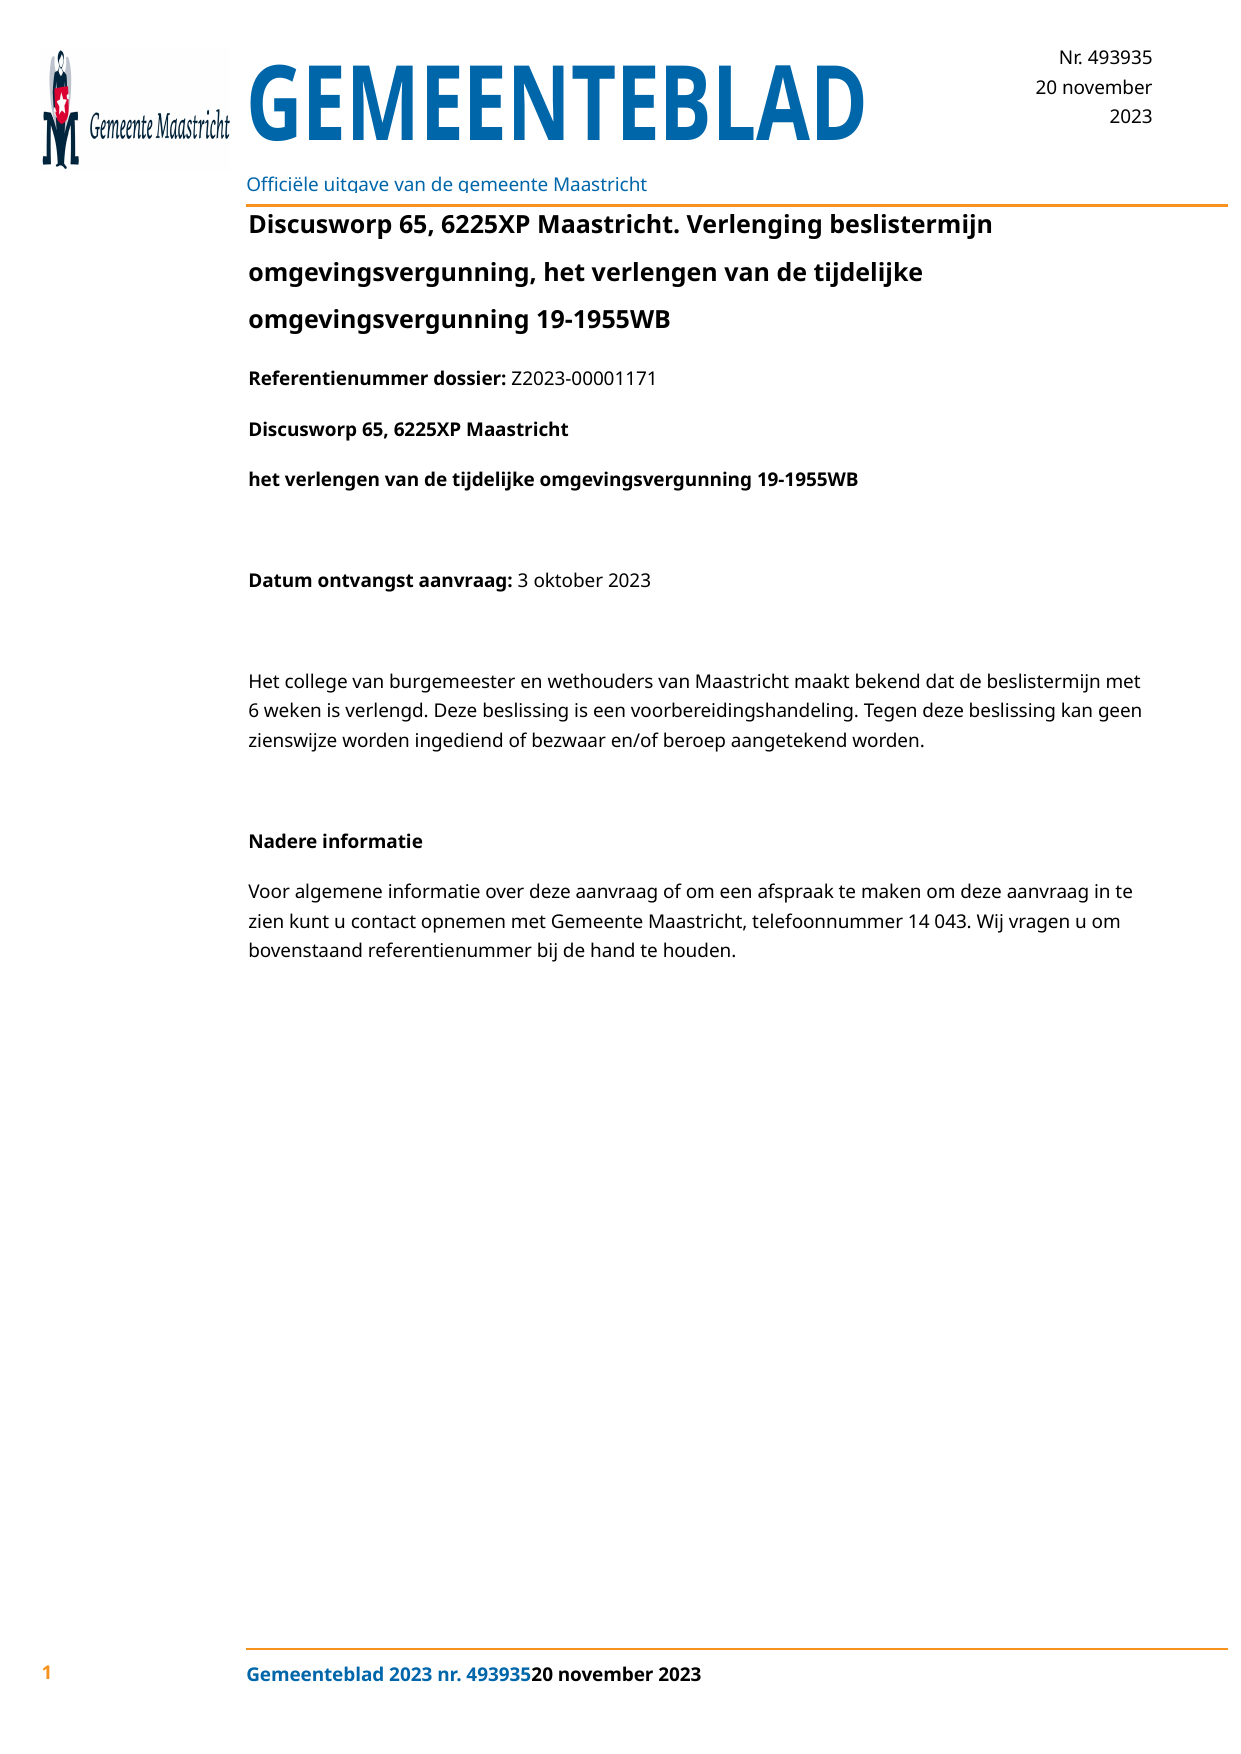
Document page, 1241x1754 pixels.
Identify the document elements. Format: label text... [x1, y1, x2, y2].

picture [41, 47, 231, 172]
text Datum ontvangst aanvraag: 3 oktober 2023 [248, 567, 1152, 593]
text Referentienummer dossier: Z2023-00001171 [248, 366, 1152, 391]
text Nadere informatie [248, 828, 1152, 854]
text Discusworp 65, 6225XP Maastricht. Verlenging beslistermijn omgevingsvergunning, het verlengen van de tijdelijke omgevingsvergunning 19-1955WB [248, 207, 1152, 336]
text Discusworp 65, 6225XP Maastricht [248, 416, 1152, 442]
text Het college van burgemeester en wethouders van Maastricht maakt bekend dat de beslistermijn met 6 weken is verlengd. Deze beslissing is een voorbereidingshandeling. Tegen deze beslissing kan geen zienswijze worden ingediend of bezwaar en/of beroep aangetekend worden. [248, 668, 1152, 753]
text Voor algemene informatie over deze aanvraag of om een afspraak te maken om deze aanvraag in te zien kunt u contact opnemen met Gemeente Maastricht, telefoonnummer 14 043. Wij vragen u om bovenstaand referentienummer bij de hand te houden. [248, 878, 1152, 963]
text het verlengen van de tijdelijke omgevingsvergunning 19-1955WB [248, 466, 1152, 492]
